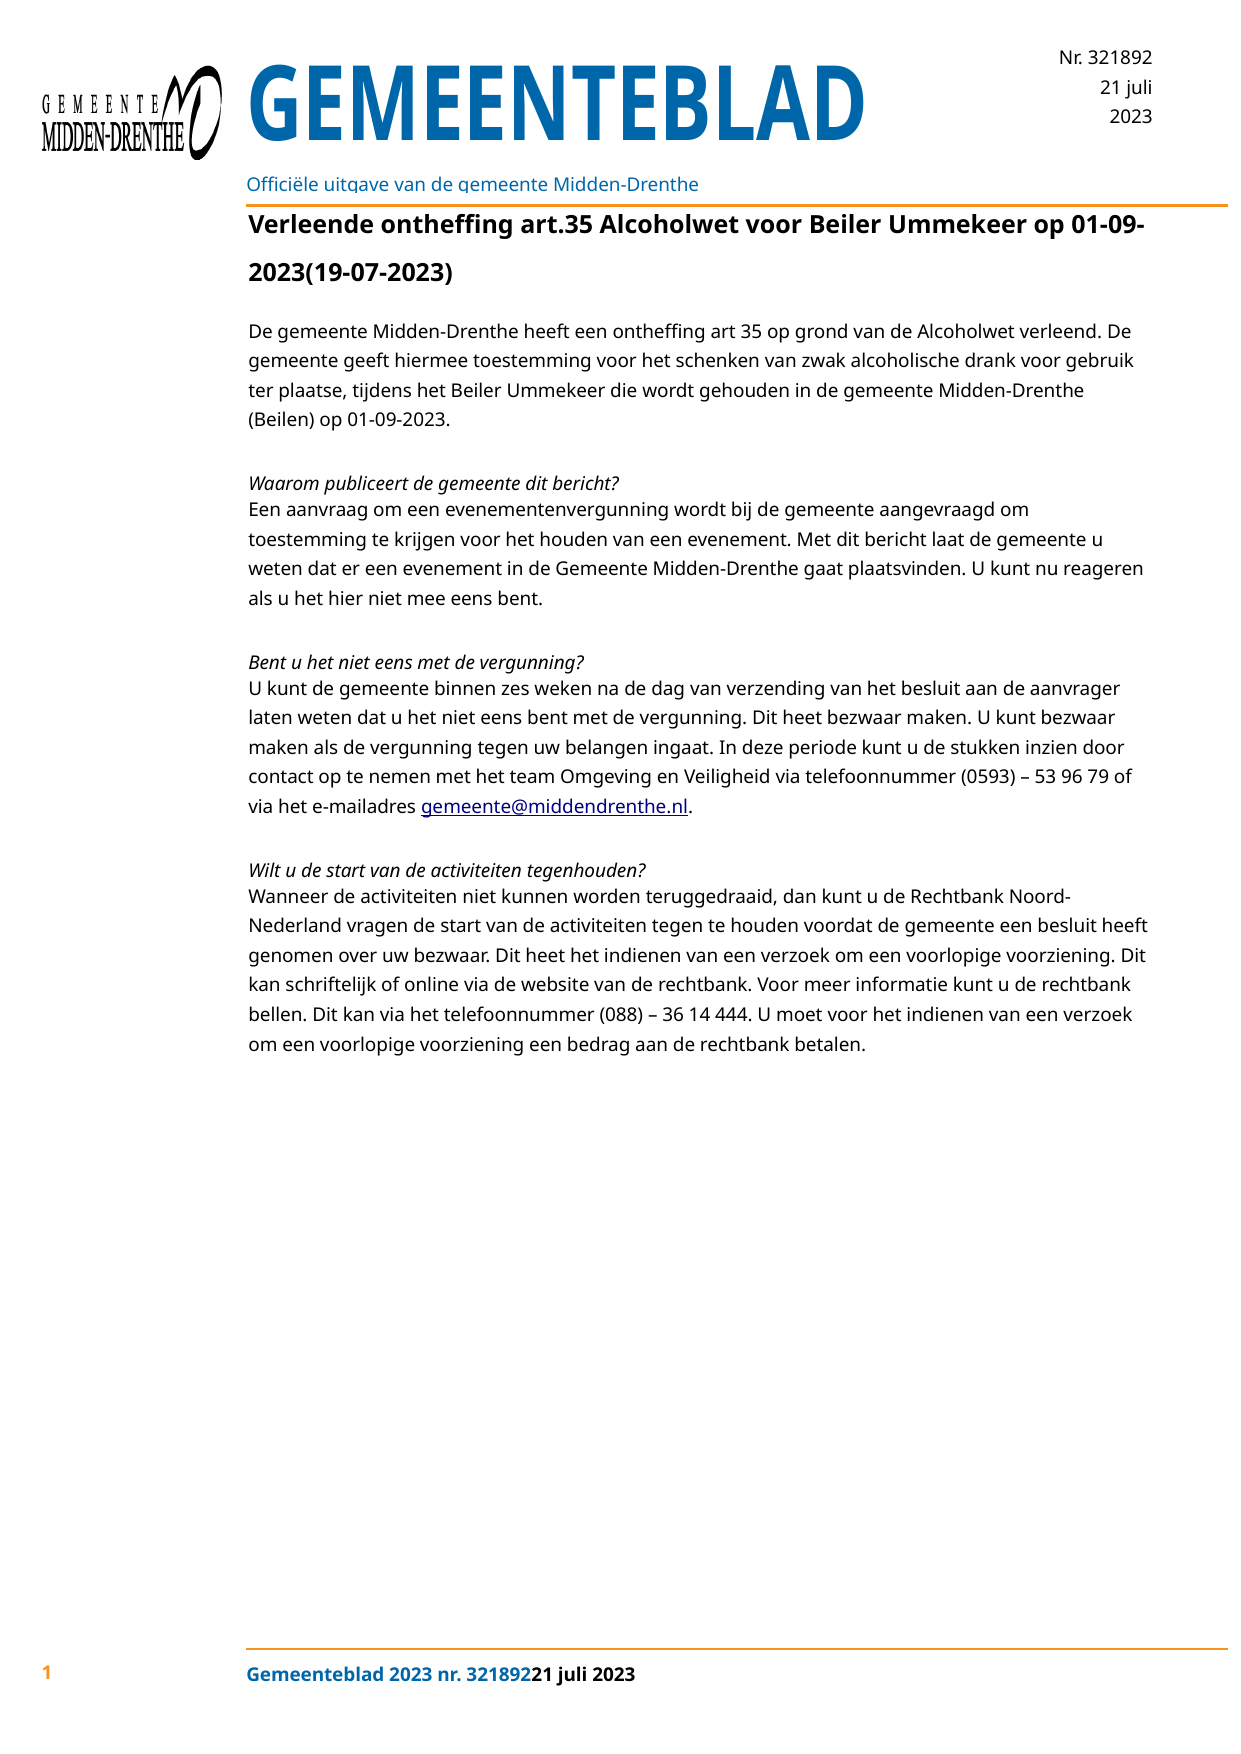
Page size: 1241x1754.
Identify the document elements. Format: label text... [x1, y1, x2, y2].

text De gemeente Midden-Drenthe heeft een ontheffing art 35 op grond van de Alcoholwet verleend. De gemeente geeft hiermee toestemming voor het schenken van zwak alcoholische drank voor gebruik ter plaatse, tijdens het Beiler Ummekeer die wordt gehouden in de gemeente Midden-Drenthe (Beilen) op 01-09-2023. [248, 318, 1152, 432]
picture [41, 47, 231, 172]
text Bent u het niet eens met de vergunning? [248, 649, 1152, 675]
text Verleende ontheffing art.35 Alcoholwet voor Beiler Ummekeer op 01-09-2023(19-07-2023) [248, 207, 1152, 288]
text Wanneer de activiteiten niet kunnen worden teruggedraaid, dan kunt u de Rechtbank Noord-Nederland vragen de start van de activiteiten tegen te houden voordat de gemeente een besluit heeft genomen over uw bezwaar. Dit heet het indienen van een verzoek om een voorlopige voorziening. Dit kan schriftelijk of online via de website van de rechtbank. Voor meer informatie kunt u de rechtbank bellen. Dit kan via het telefoonnummer (088) – 36 14 444. U moet voor het indienen van een verzoek om een voorlopige voorziening een bedrag aan de rechtbank betalen. [248, 883, 1152, 1056]
text U kunt de gemeente binnen zes weken na de dag van verzending van het besluit aan de aanvrager laten weten dat u het niet eens bent met de vergunning. Dit heet bezwaar maken. U kunt bezwaar maken als de vergunning tegen uw belangen ingaat. In deze periode kunt u de stukken inzien door contact op te nemen met het team Omgeving en Veiligheid via telefoonnummer (0593) – 53 96 79 of via het e-mailadres gemeente@middendrenthe.nl. [248, 675, 1152, 819]
text Een aanvraag om een evenementenvergunning wordt bij de gemeente aangevraagd om toestemming te krijgen voor het houden van een evenement. Met dit bericht laat de gemeente u weten dat er een evenement in de Gemeente Midden-Drenthe gaat plaatsvinden. U kunt nu reageren als u het hier niet mee eens bent. [248, 496, 1152, 611]
text Waarom publiceert de gemeente dit bericht? [248, 471, 1152, 496]
text Wilt u de start van de activiteiten tegenhouden? [248, 857, 1152, 883]
